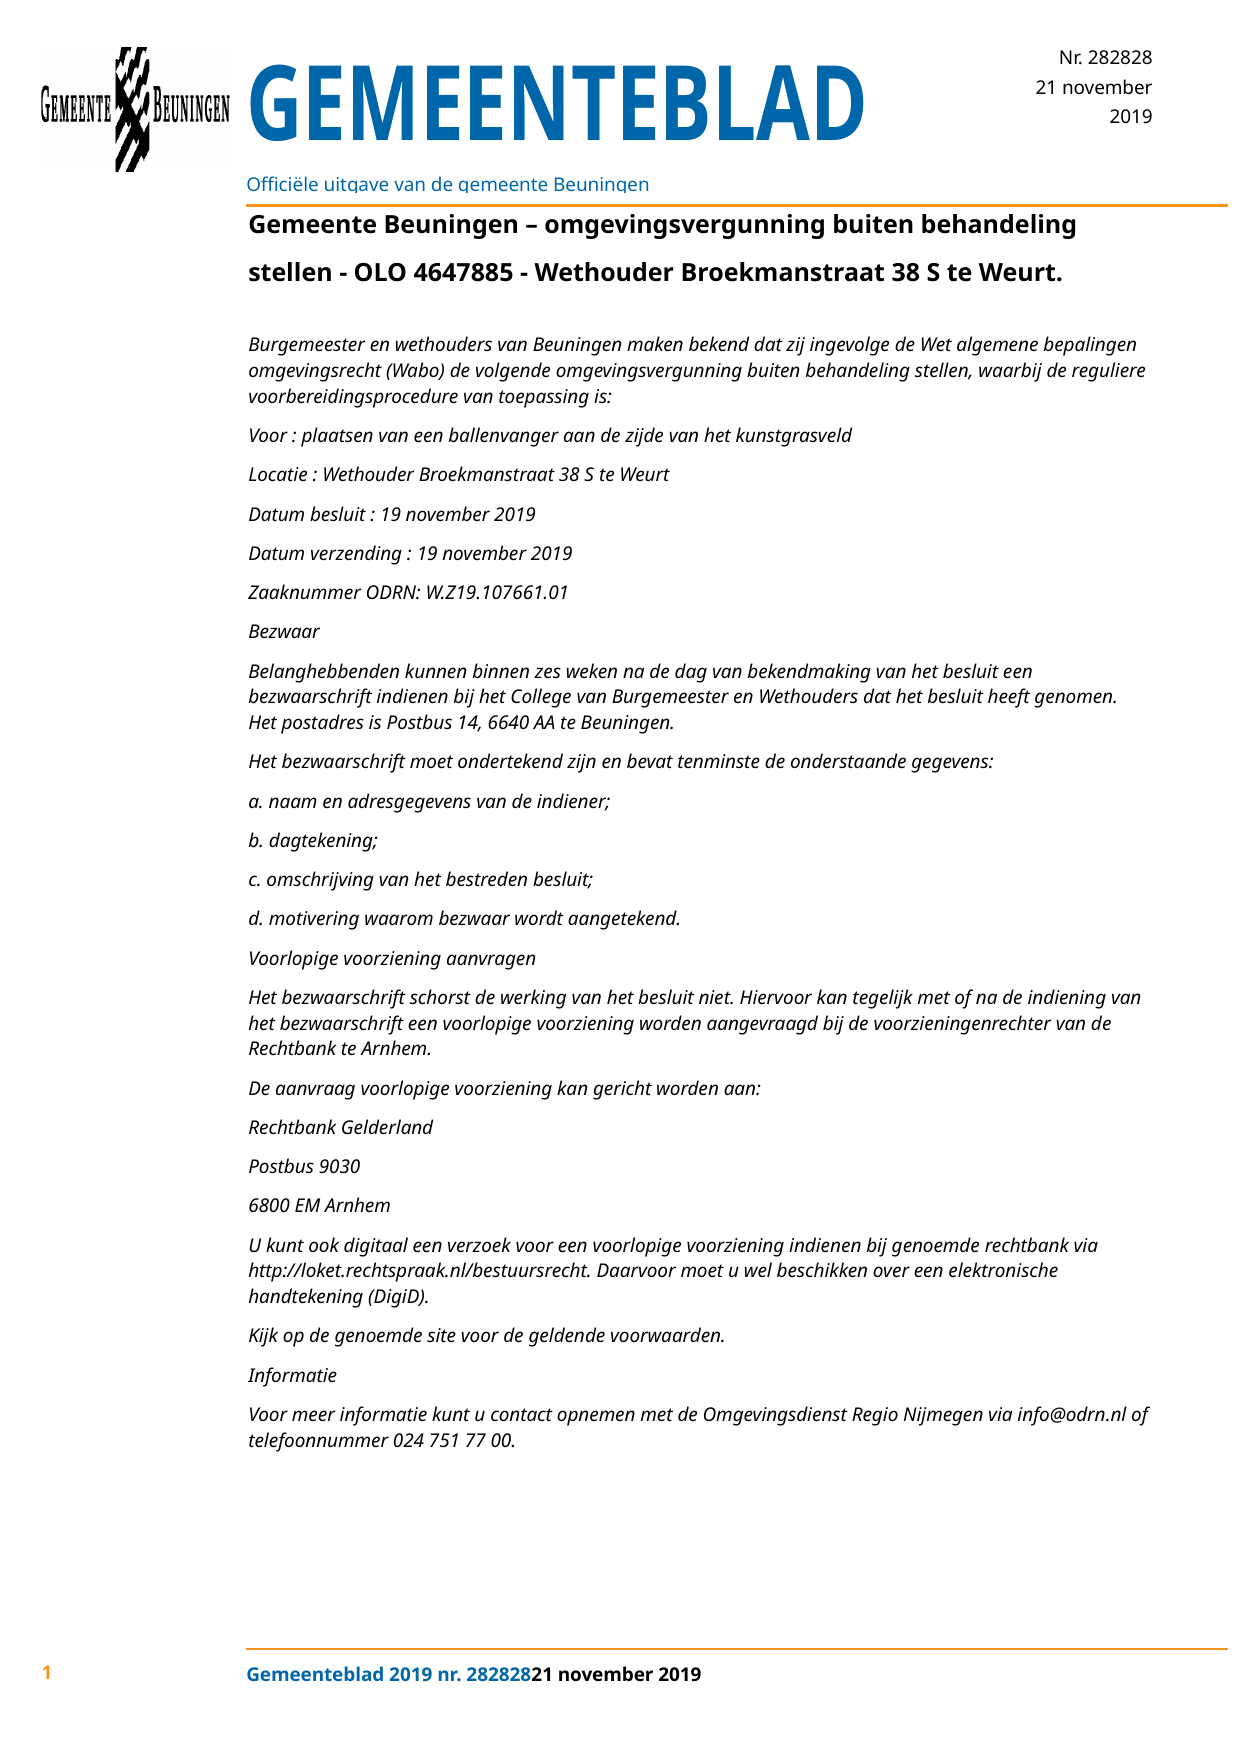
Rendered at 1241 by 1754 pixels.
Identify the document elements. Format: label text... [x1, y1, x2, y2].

text Burgemeester en wethouders van Beuningen maken bekend dat zij ingevolge de Wet algemene bepalingen omgevingsrecht (Wabo) de volgende omgevingsvergunning buiten behandeling stellen, waarbij de reguliere voorbereidingsprocedure van toepassing is: [248, 331, 1152, 409]
text a. naam en adresgegevens van de indiener; [248, 788, 1152, 813]
text Datum verzending : 19 november 2019 [248, 540, 1152, 566]
text Gemeente Beuningen – omgevingsvergunning buiten behandeling stellen - OLO 4647885 - Wethouder Broekmanstraat 38 S te Weurt. [248, 207, 1152, 288]
text Zaaknummer ODRN: W.Z19.107661.01 [248, 579, 1152, 605]
picture [41, 47, 231, 172]
text d. motivering waarom bezwaar wordt aangetekend. [248, 906, 1152, 931]
text Het bezwaarschrift moet ondertekend zijn en bevat tenminste de onderstaande gegevens: [248, 748, 1152, 774]
text Postbus 9030 [248, 1153, 1152, 1179]
text Bezwaar [248, 618, 1152, 644]
text b. dagtekening; [248, 827, 1152, 853]
text Datum besluit : 19 november 2019 [248, 501, 1152, 526]
text De aanvraag voorlopige voorziening kan gericht worden aan: [248, 1075, 1152, 1101]
text c. omschrijving van het bestreden besluit; [248, 866, 1152, 892]
text Locatie : Wethouder Broekmanstraat 38 S te Weurt [248, 461, 1152, 487]
text Informatie [248, 1362, 1152, 1388]
text Voor meer informatie kunt u contact opnemen met de Omgevingsdienst Regio Nijmegen via info@odrn.nl of telefoonnummer 024 751 77 00. [248, 1401, 1152, 1453]
text 6800 EM Arnhem [248, 1193, 1152, 1218]
text Rechtbank Gelderland [248, 1114, 1152, 1140]
text U kunt ook digitaal een verzoek voor een voorlopige voorziening indienen bij genoemde rechtbank via http://loket.rechtspraak.nl/bestuursrecht. Daarvoor moet u wel beschikken over een elektronische handtekening (DigiD). [248, 1232, 1152, 1309]
text Voorlopige voorziening aanvragen [248, 945, 1152, 971]
text Kijk op de genoemde site voor de geldende voorwaarden. [248, 1323, 1152, 1348]
text Het bezwaarschrift schorst de werking van het besluit niet. Hiervoor kan tegelijk met of na de indiening van het bezwaarschrift een voorlopige voorziening worden aangevraagd bij de voorzieningenrechter van de Rechtbank te Arnhem. [248, 984, 1152, 1061]
text Voor : plaatsen van een ballenvanger aan de zijde van het kunstgrasveld [248, 422, 1152, 448]
text Belanghebbenden kunnen binnen zes weken na de dag van bekendmaking van het besluit een bezwaarschrift indienen bij het College van Burgemeester en Wethouders dat het besluit heeft genomen. Het postadres is Postbus 14, 6640 AA te Beuningen. [248, 658, 1152, 735]
